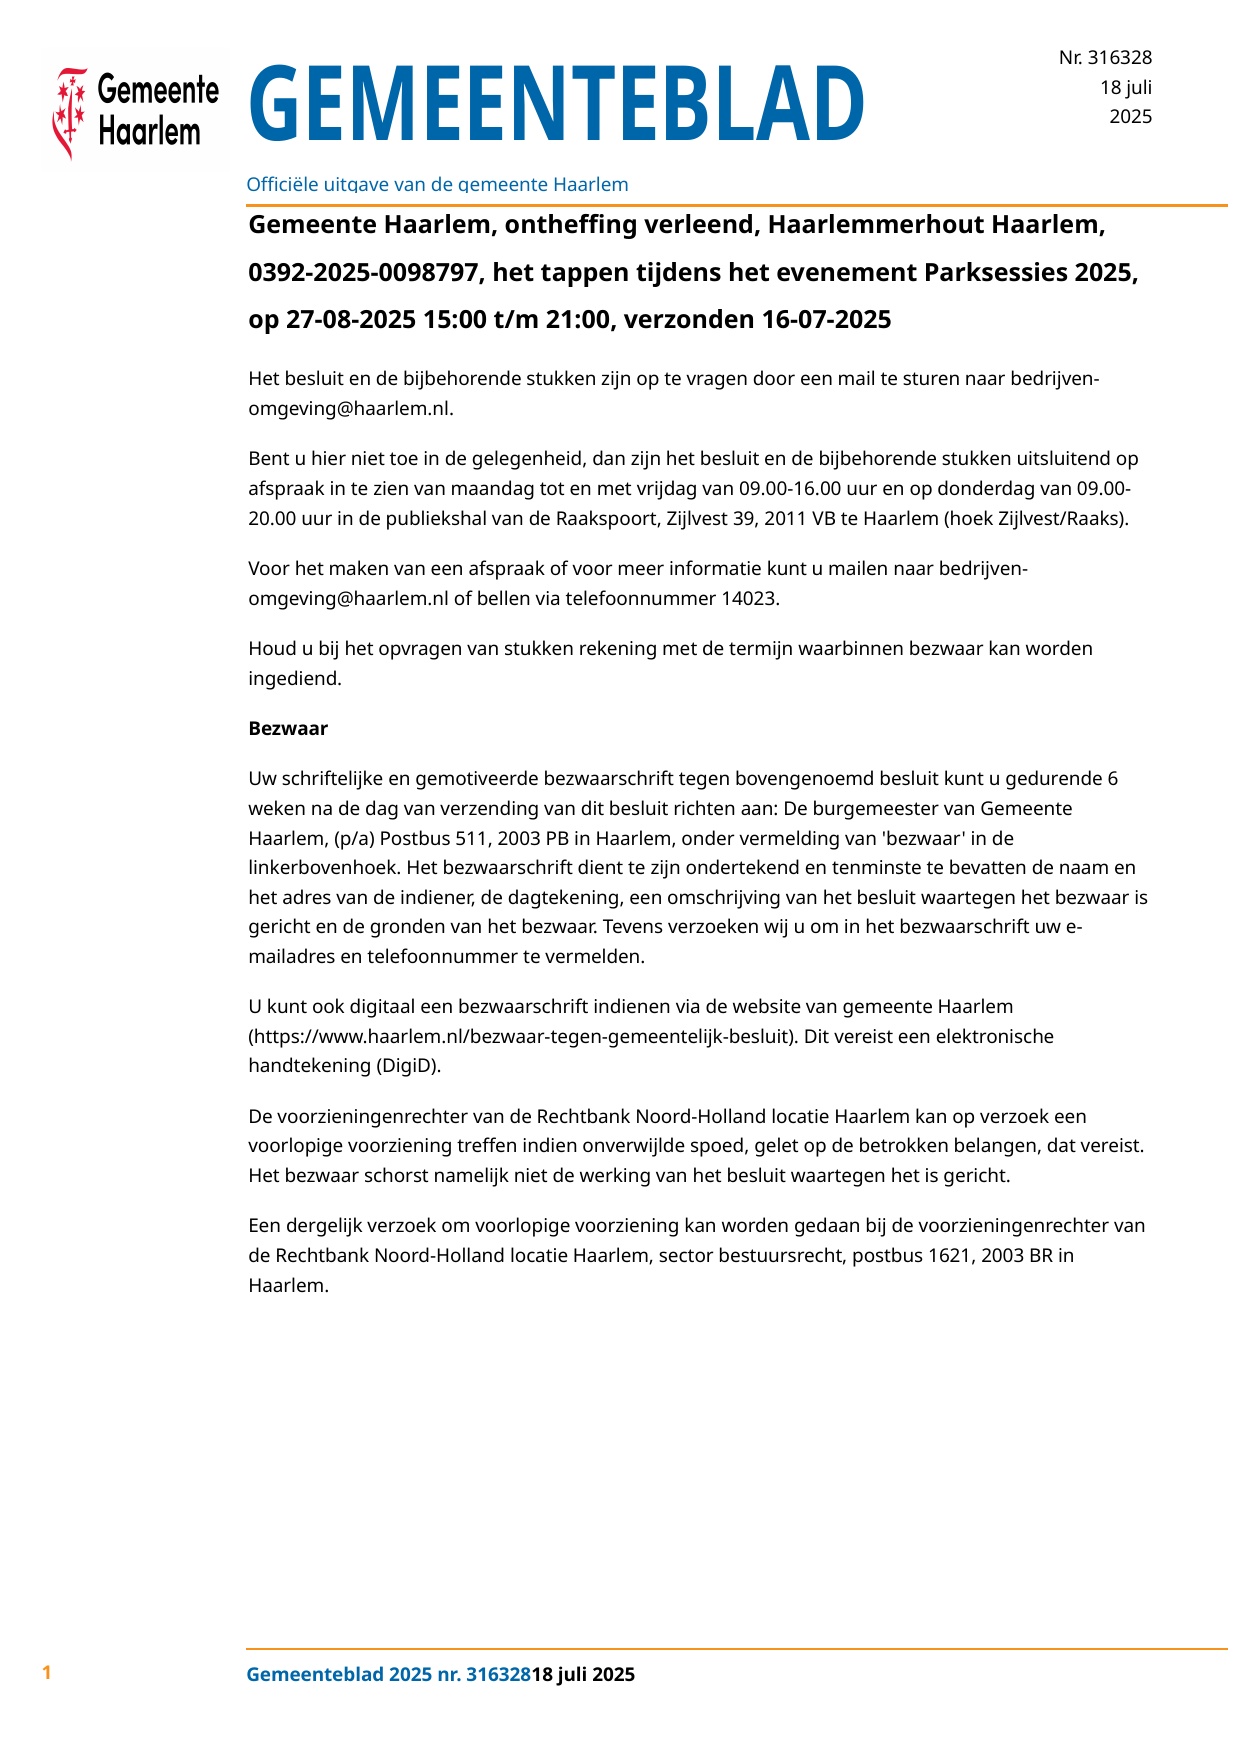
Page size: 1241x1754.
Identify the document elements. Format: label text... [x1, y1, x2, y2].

text De voorzieningenrechter van de Rechtbank Noord-Holland locatie Haarlem kan op verzoek een voorlopige voorziening treffen indien onverwijlde spoed, gelet op de betrokken belangen, dat vereist. Het bezwaar schorst namelijk niet de werking van het besluit waartegen het is gericht. [248, 1103, 1152, 1188]
text Een dergelijk verzoek om voorlopige voorziening kan worden gedaan bij de voorzieningenrechter van de Rechtbank Noord-Holland locatie Haarlem, sector bestuursrecht, postbus 1621, 2003 BR in Haarlem. [248, 1213, 1152, 1297]
text Voor het maken van een afspraak of voor meer informatie kunt u mailen naar bedrijven-omgeving@haarlem.nl of bellen via telefoonnummer 14023. [248, 555, 1152, 610]
text U kunt ook digitaal een bezwaarschrift indienen via de website van gemeente Haarlem (https://www.haarlem.nl/bezwaar-tegen-gemeentelijk-besluit). Dit vereist een elektronische handtekening (DigiD). [248, 993, 1152, 1078]
text Het besluit en de bijbehorende stukken zijn op te vragen door een mail te sturen naar bedrijven-omgeving@haarlem.nl. [248, 366, 1152, 421]
text Bent u hier niet toe in de gelegenheid, dan zijn het besluit en de bijbehorende stukken uitsluitend op afspraak in te zien van maandag tot en met vrijdag van 09.00-16.00 uur en op donderdag van 09.00-20.00 uur in de publiekshal van de Raakspoort, Zijlvest 39, 2011 VB te Haarlem (hoek Zijlvest/Raaks). [248, 446, 1152, 530]
text Uw schriftelijke en gemotiveerde bezwaarschrift tegen bovengenoemd besluit kunt u gedurende 6 weken na de dag van verzending van dit besluit richten aan: De burgemeester van Gemeente Haarlem, (p/a) Postbus 511, 2003 PB in Haarlem, onder vermelding van 'bezwaar' in de linkerbovenhoek. Het bezwaarschrift dient te zijn ondertekend en tenminste te bevatten de naam en het adres van de indiener, de dagtekening, een omschrijving van het besluit waartegen het bezwaar is gericht en de gronden van het bezwaar. Tevens verzoeken wij u om in het bezwaarschrift uw e-mailadres en telefoonnummer te vermelden. [248, 766, 1152, 969]
text Bezwaar [248, 715, 1152, 741]
text Gemeente Haarlem, ontheffing verleend, Haarlemmerhout Haarlem, 0392-2025-0098797, het tappen tijdens het evenement Parksessies 2025, op 27-08-2025 15:00 t/m 21:00, verzonden 16-07-2025 [248, 207, 1152, 336]
picture [41, 47, 231, 172]
text Houd u bij het opvragen van stukken rekening met de termijn waarbinnen bezwaar kan worden ingediend. [248, 635, 1152, 690]
